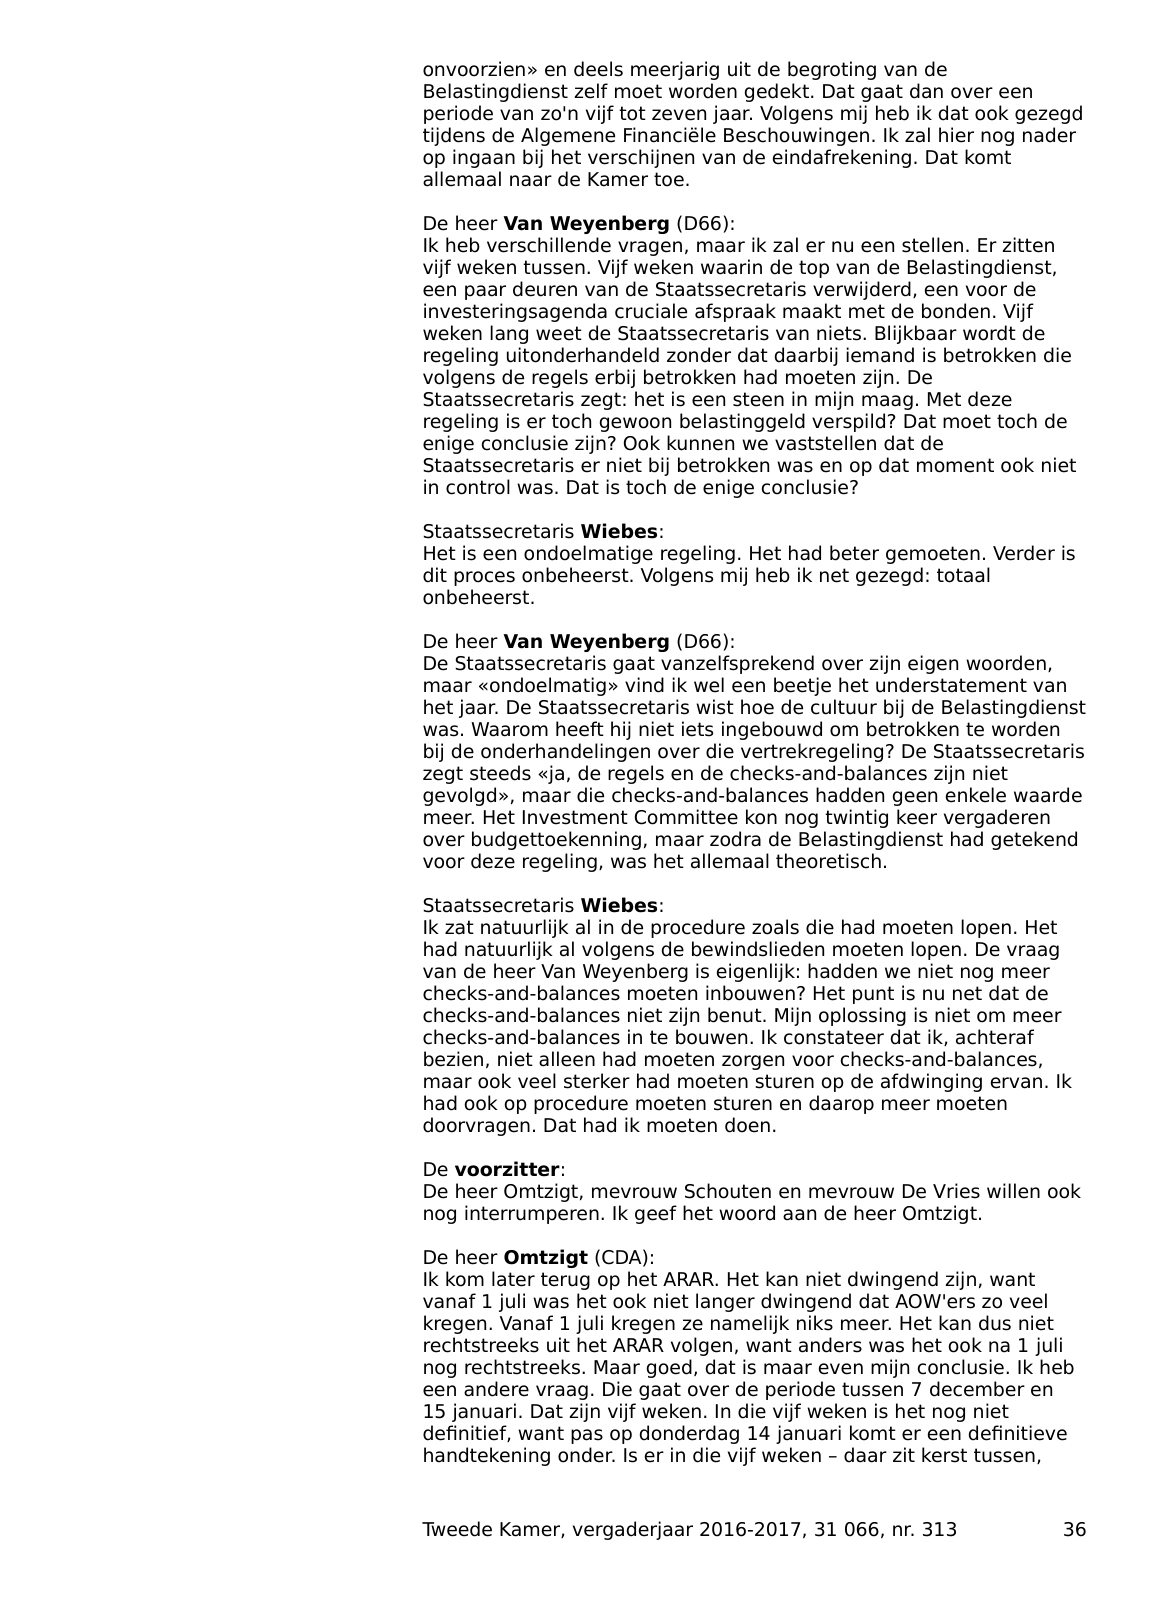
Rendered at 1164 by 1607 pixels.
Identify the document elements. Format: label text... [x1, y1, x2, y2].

text Ik heb verschillende vragen, maar ik zal er nu een stellen. Er zitten vijf weken tussen. Vijf weken waarin de top van de Belastingdienst, een paar deuren van de Staatssecretaris verwijderd, een voor de investeringsagenda cruciale afspraak maakt met de bonden. Vijf weken lang weet de Staatssecretaris van niets. Blijkbaar wordt de regeling uitonderhandeld zonder dat daarbij iemand is betrokken die volgens de regels erbij betrokken had moeten zijn. De Staatssecretaris zegt: het is een steen in mijn maag. Met deze regeling is er toch gewoon belastinggeld verspild? Dat moet toch de enige conclusie zijn? Ook kunnen we vaststellen dat de Staatssecretaris er niet bij betrokken was en op dat moment ook niet in control was. Dat is toch de enige conclusie? [422, 235, 1087, 499]
text De heer Van Weyenberg (D66): [422, 631, 1087, 653]
text De heer Omtzigt (CDA): [422, 1247, 1087, 1269]
text Ik zat natuurlijk al in de procedure zoals die had moeten lopen. Het had natuurlijk al volgens de bewindslieden moeten lopen. De vraag van de heer Van Weyenberg is eigenlijk: hadden we niet nog meer checks-and-balances moeten inbouwen? Het punt is nu net dat de checks-and-balances niet zijn benut. Mijn oplossing is niet om meer checks-and-balances in te bouwen. Ik constateer dat ik, achteraf bezien, niet alleen had moeten zorgen voor checks-and-balances, maar ook veel sterker had moeten sturen op de afdwinging ervan. Ik had ook op procedure moeten sturen en daarop meer moeten doorvragen. Dat had ik moeten doen. [422, 917, 1087, 1137]
text De heer Van Weyenberg (D66): [422, 213, 1087, 235]
text De heer Omtzigt, mevrouw Schouten en mevrouw De Vries willen ook nog interrumperen. Ik geef het woord aan de heer Omtzigt. [422, 1181, 1087, 1225]
text De voorzitter: [422, 1159, 1087, 1181]
text De Staatssecretaris gaat vanzelfsprekend over zijn eigen woorden, maar «ondoelmatig» vind ik wel een beetje het understatement van het jaar. De Staatssecretaris wist hoe de cultuur bij de Belastingdienst was. Waarom heeft hij niet iets ingebouwd om betrokken te worden bij de onderhandelingen over die vertrekregeling? De Staatssecretaris zegt steeds «ja, de regels en de checks-and-balances zijn niet gevolgd», maar die checks-and-balances hadden geen enkele waarde meer. Het Investment Committee kon nog twintig keer vergaderen over budgettoekenning, maar zodra de Belastingdienst had getekend voor deze regeling, was het allemaal theoretisch. [422, 653, 1087, 873]
text Ik kom later terug op het ARAR. Het kan niet dwingend zijn, want vanaf 1 juli was het ook niet langer dwingend dat AOW'ers zo veel kregen. Vanaf 1 juli kregen ze namelijk niks meer. Het kan dus niet rechtstreeks uit het ARAR volgen, want anders was het ook na 1 juli nog rechtstreeks. Maar goed, dat is maar even mijn conclusie. Ik heb een andere vraag. Die gaat over de periode tussen 7 december en 15 januari. Dat zijn vijf weken. In die vijf weken is het nog niet definitief, want pas op donderdag 14 januari komt er een definitieve handtekening onder. Is er in die vijf weken – daar zit kerst tussen, [422, 1269, 1087, 1467]
text Staatssecretaris Wiebes: [422, 521, 1087, 543]
text Het is een ondoelmatige regeling. Het had beter gemoeten. Verder is dit proces onbeheerst. Volgens mij heb ik net gezegd: totaal onbeheerst. [422, 543, 1087, 609]
text Staatssecretaris Wiebes: [422, 895, 1087, 917]
text onvoorzien» en deels meerjarig uit de begroting van de Belastingdienst zelf moet worden gedekt. Dat gaat dan over een periode van zo'n vijf tot zeven jaar. Volgens mij heb ik dat ook gezegd tijdens de Algemene Financiële Beschouwingen. Ik zal hier nog nader op ingaan bij het verschijnen van de eindafrekening. Dat komt allemaal naar de Kamer toe. [422, 59, 1087, 191]
